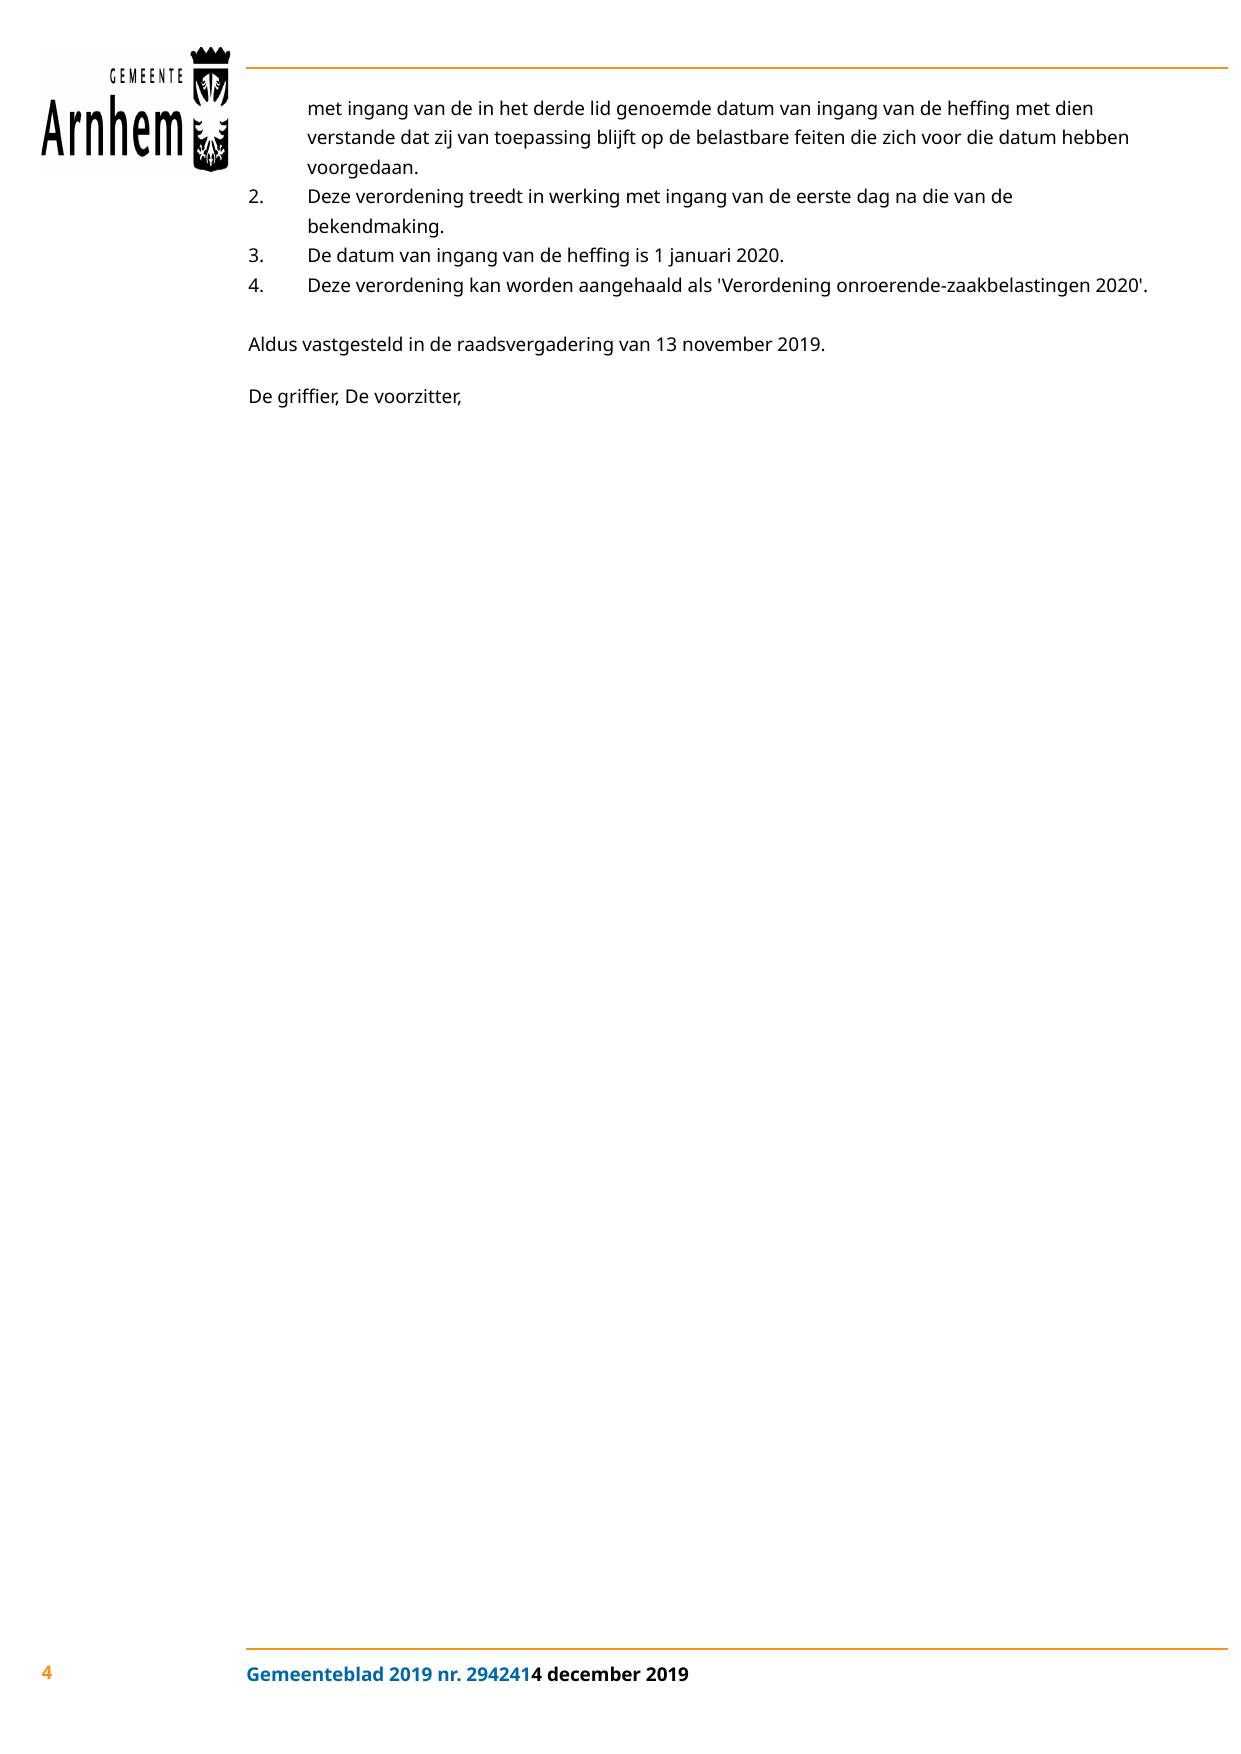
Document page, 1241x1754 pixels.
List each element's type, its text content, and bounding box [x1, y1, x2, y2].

picture [41, 47, 231, 172]
list Deze verordening treedt in werking met ingang van de eerste dag na die van de bekendmaking. [248, 183, 1152, 239]
list De datum van ingang van de heffing is 1 januari 2020. [248, 243, 1152, 268]
text Aldus vastgesteld in de raadsvergadering van 13 november 2019. [248, 331, 1152, 357]
list met ingang van de in het derde lid genoemde datum van ingang van de heffing met dien verstande dat zij van toepassing blijft op de belastbare feiten die zich voor die datum hebben voorgedaan. [248, 95, 1152, 180]
list Deze verordening kan worden aangehaald als 'Verordening onroerende-zaakbelastingen 2020'. [248, 272, 1152, 298]
text De griffier, De voorzitter, [248, 383, 1152, 409]
